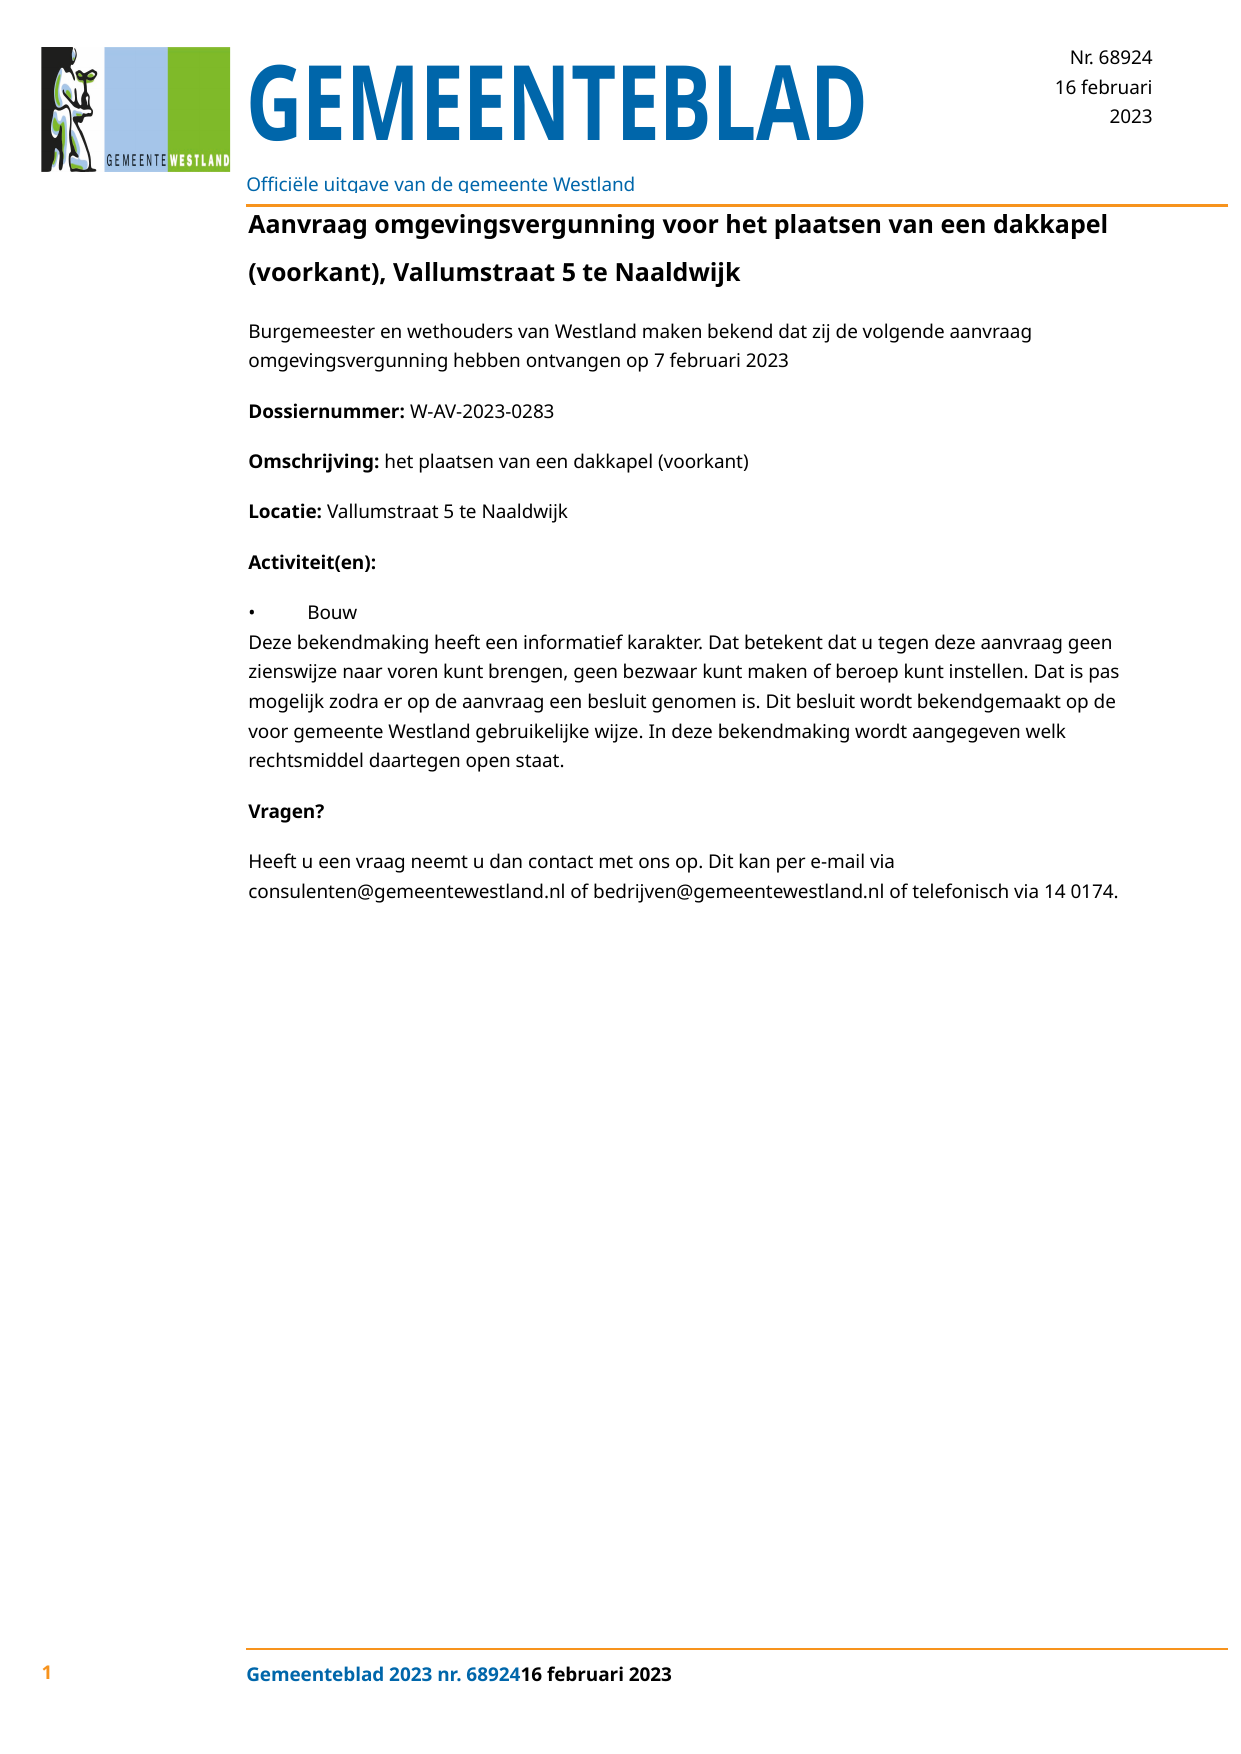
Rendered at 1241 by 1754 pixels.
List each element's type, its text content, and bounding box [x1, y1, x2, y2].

list Bouw [248, 599, 1152, 625]
text Activiteit(en): [248, 549, 1152, 575]
text Aanvraag omgevingsvergunning voor het plaatsen van een dakkapel (voorkant), Vallumstraat 5 te Naaldwijk [248, 207, 1152, 288]
picture [41, 47, 231, 172]
text Dossiernummer: W-AV-2023-0283 [248, 398, 1152, 424]
text Heeft u een vraag neemt u dan contact met ons op. Dit kan per e-mail via consulenten@gemeentewestland.nl of bedrijven@gemeentewestland.nl of telefonisch via 14 0174. [248, 848, 1152, 904]
text Omschrijving: het plaatsen van een dakkapel (voorkant) [248, 448, 1152, 474]
text Deze bekendmaking heeft een informatief karakter. Dat betekent dat u tegen deze aanvraag geen zienswijze naar voren kunt brengen, geen bezwaar kunt maken of beroep kunt instellen. Dat is pas mogelijk zodra er op de aanvraag een besluit genomen is. Dit besluit wordt bekendgemaakt op de voor gemeente Westland gebruikelijke wijze. In deze bekendmaking wordt aangegeven welk rechtsmiddel daartegen open staat. [248, 629, 1152, 773]
text Locatie: Vallumstraat 5 te Naaldwijk [248, 499, 1152, 524]
text Vragen? [248, 798, 1152, 824]
text Burgemeester en wethouders van Westland maken bekend dat zij de volgende aanvraag omgevingsvergunning hebben ontvangen op 7 februari 2023 [248, 318, 1152, 373]
